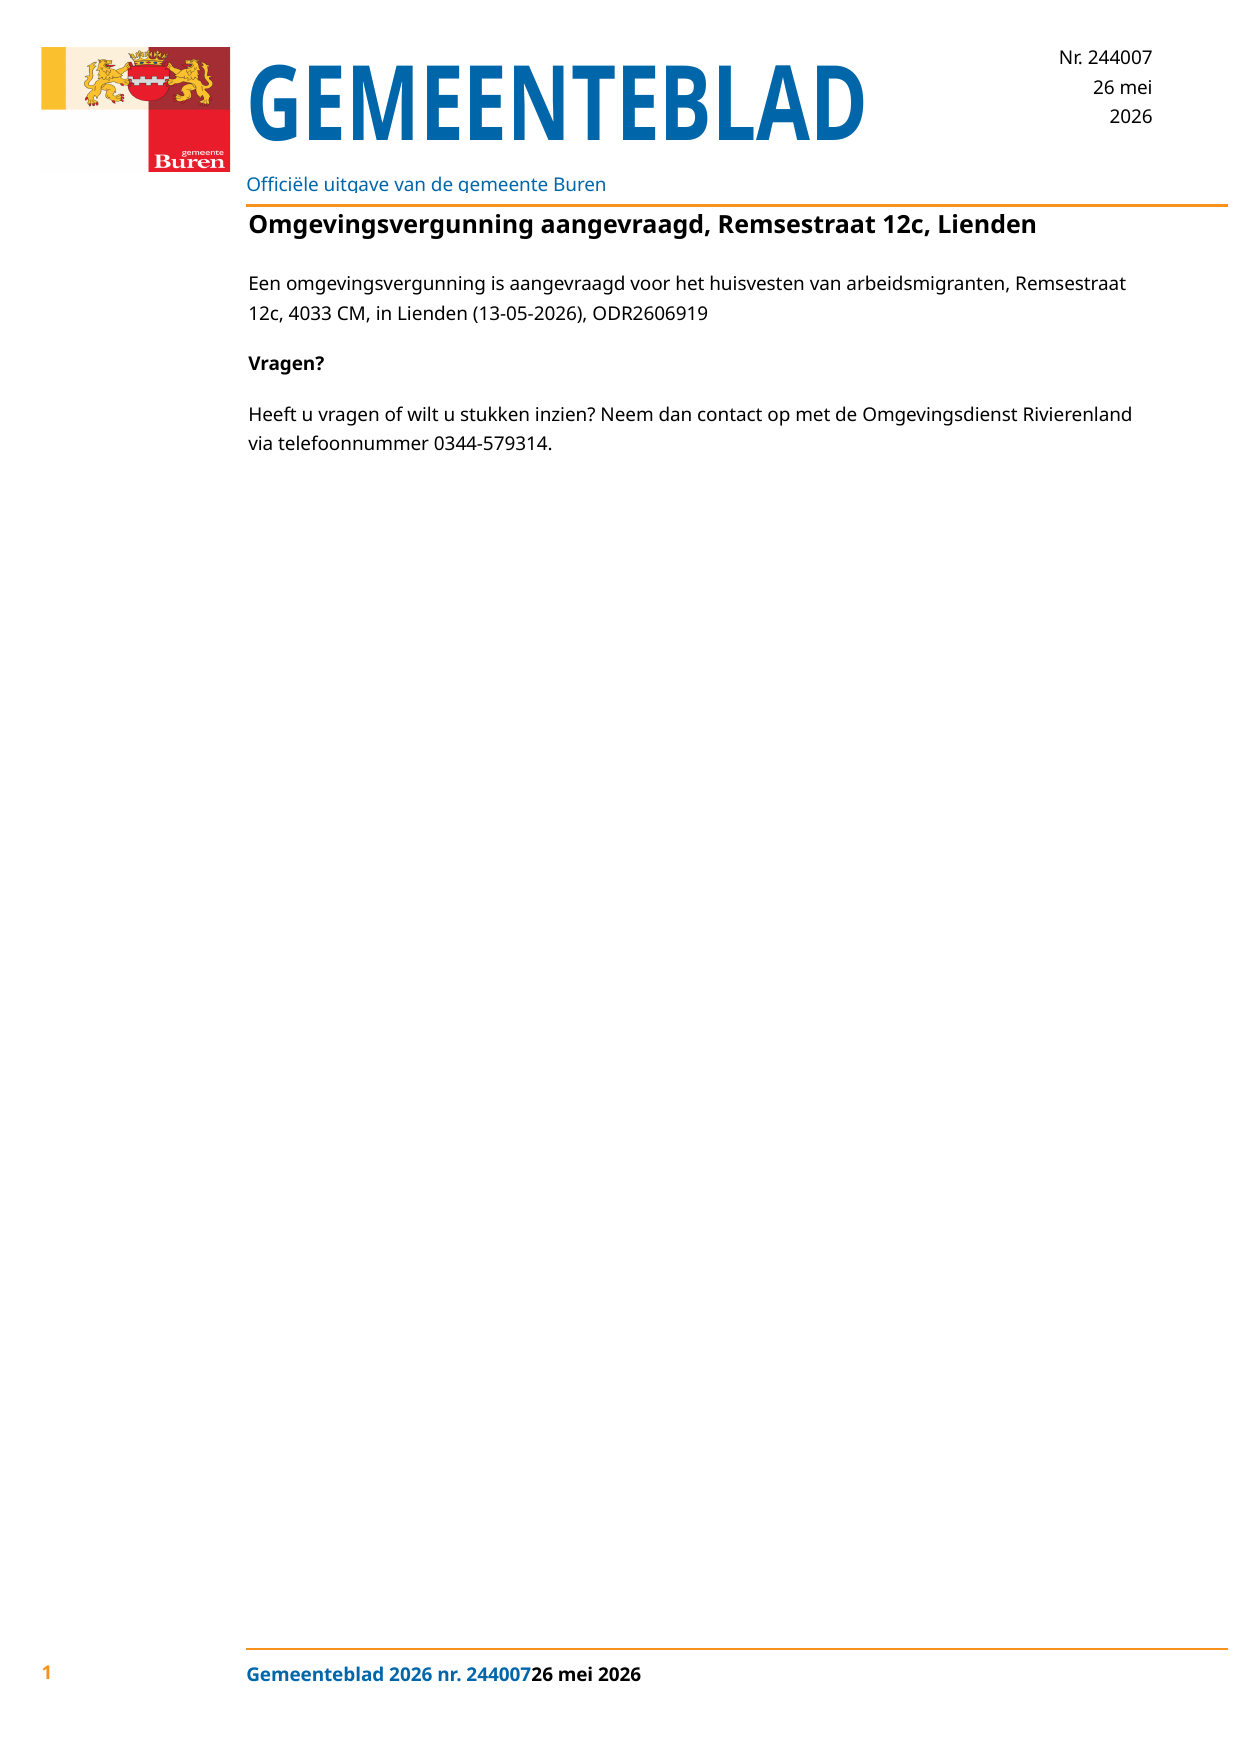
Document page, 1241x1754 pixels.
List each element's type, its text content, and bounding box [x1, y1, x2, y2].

text Vragen? [248, 350, 1152, 376]
text Heeft u vragen of wilt u stukken inzien? Neem dan contact op met de Omgevingsdienst Rivierenland via telefoonnummer 0344-579314. [248, 401, 1152, 456]
text Een omgevingsvergunning is aangevraagd voor het huisvesten van arbeidsmigranten, Remsestraat 12c, 4033 CM, in Lienden (13-05-2026), ODR2606919 [248, 270, 1152, 326]
picture [41, 47, 231, 172]
text Omgevingsvergunning aangevraagd, Remsestraat 12c, Lienden [248, 207, 1152, 241]
